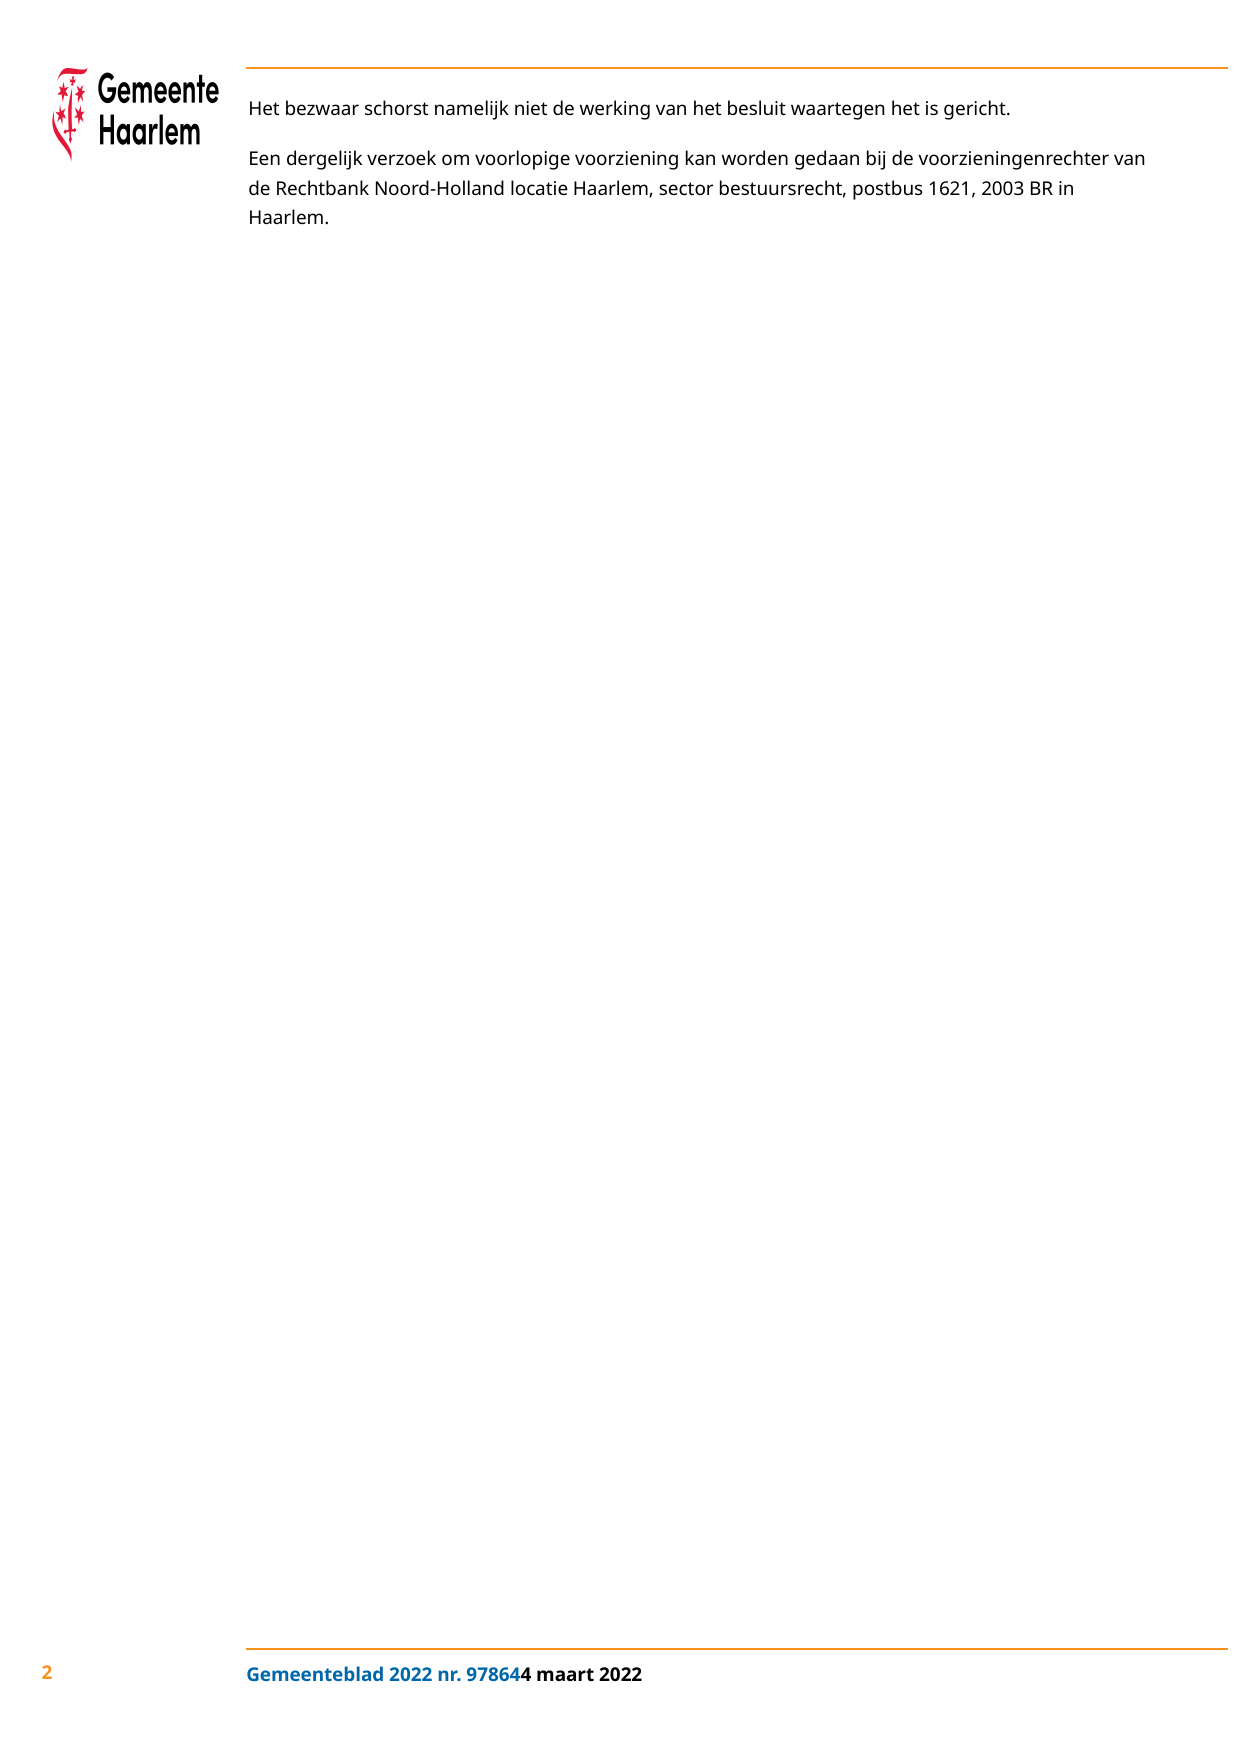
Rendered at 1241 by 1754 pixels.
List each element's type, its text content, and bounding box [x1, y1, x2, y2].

text Een dergelijk verzoek om voorlopige voorziening kan worden gedaan bij de voorzieningenrechter van de Rechtbank Noord-Holland locatie Haarlem, sector bestuursrecht, postbus 1621, 2003 BR in Haarlem. [248, 145, 1152, 230]
picture [41, 47, 231, 172]
text Het bezwaar schorst namelijk niet de werking van het besluit waartegen het is gericht. [248, 95, 1152, 121]
